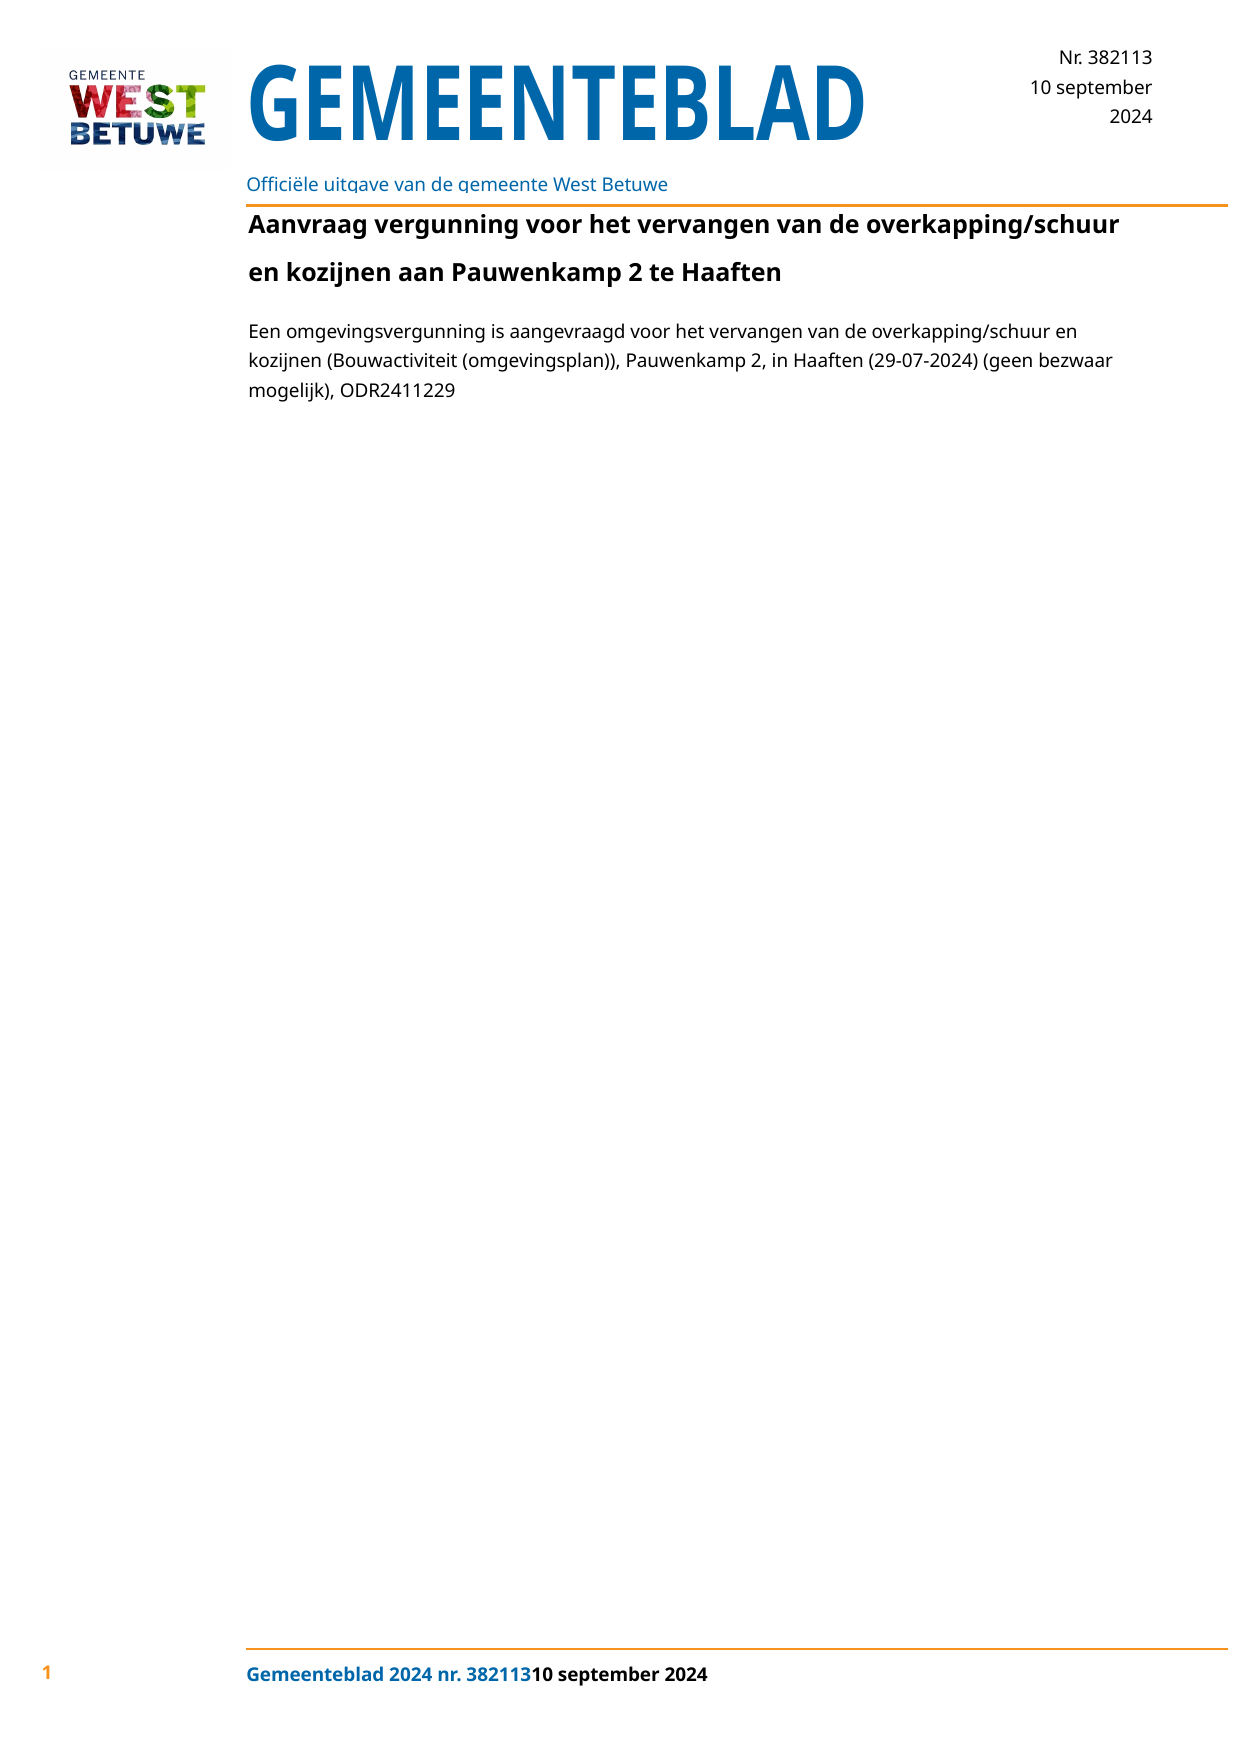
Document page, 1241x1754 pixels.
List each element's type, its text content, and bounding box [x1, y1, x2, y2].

picture [41, 47, 231, 172]
text Aanvraag vergunning voor het vervangen van de overkapping/schuur en kozijnen aan Pauwenkamp 2 te Haaften [248, 207, 1152, 288]
text Een omgevingsvergunning is aangevraagd voor het vervangen van de overkapping/schuur en kozijnen (Bouwactiviteit (omgevingsplan)), Pauwenkamp 2, in Haaften (29-07-2024) (geen bezwaar mogelijk), ODR2411229 [248, 318, 1152, 403]
